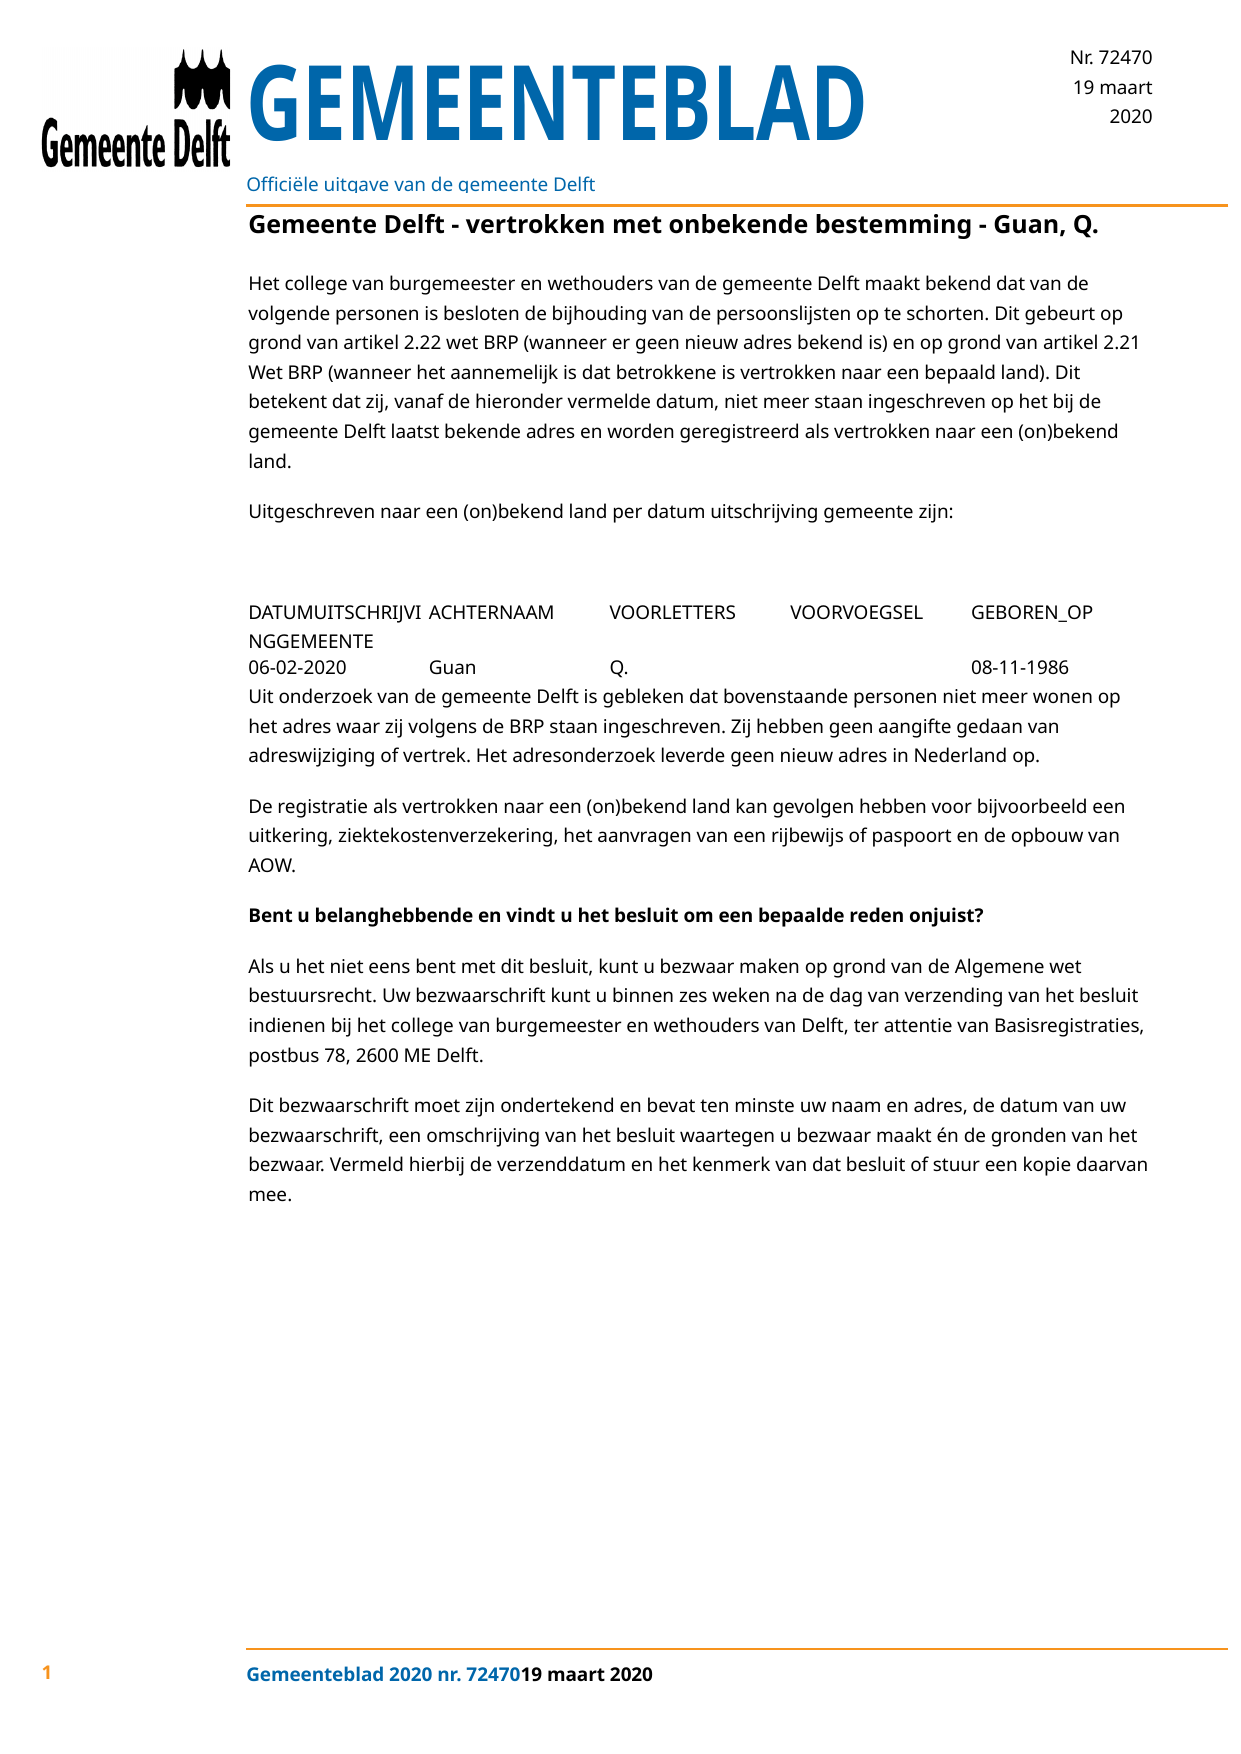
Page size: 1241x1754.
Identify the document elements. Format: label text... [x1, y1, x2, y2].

text Uit onderzoek van de gemeente Delft is gebleken dat bovenstaande personen niet meer wonen op het adres waar zij volgens de BRP staan ingeschreven. Zij hebben geen aangifte gedaan van adreswijziging of vertrek. Het adresonderzoek leverde geen nieuw adres in Nederland op. [248, 683, 1152, 768]
table_cell 06-02-2020 [248, 655, 429, 680]
table_header ACHTERNAAM [429, 599, 609, 654]
text De registratie als vertrokken naar een (on)bekend land kan gevolgen hebben voor bijvoorbeeld een uitkering, ziektekostenverzekering, het aanvragen van een rijbewijs of paspoort en de opbouw van AOW. [248, 793, 1152, 878]
table_cell [790, 655, 971, 680]
table_cell Guan [429, 655, 609, 680]
text Gemeente Delft - vertrokken met onbekende bestemming - Guan, Q. [248, 207, 1152, 241]
text Uitgeschreven naar een (on)bekend land per datum uitschrijving gemeente zijn: [248, 498, 1152, 524]
text Bent u belanghebbende en vindt u het besluit om een bepaalde reden onjuist? [248, 903, 1152, 928]
table_cell Q. [609, 655, 790, 680]
text Dit bezwaarschrift moet zijn ondertekend en bevat ten minste uw naam en adres, de datum van uw bezwaarschrift, een omschrijving van het besluit waartegen u bezwaar maakt én de gronden van het bezwaar. Vermeld hierbij de verzenddatum en het kenmerk van dat besluit of stuur een kopie daarvan mee. [248, 1092, 1152, 1207]
text Als u het niet eens bent met dit besluit, kunt u bezwaar maken op grond van de Algemene wet bestuursrecht. Uw bezwaarschrift kunt u binnen zes weken na de dag van verzending van het besluit indienen bij het college van burgemeester en wethouders van Delft, ter attentie van Basisregistraties, postbus 78, 2600 ME Delft. [248, 953, 1152, 1067]
table_header DATUMUITSCHRIJVINGGEMEENTE [248, 599, 429, 654]
text Het college van burgemeester en wethouders van de gemeente Delft maakt bekend dat van de volgende personen is besloten de bijhouding van de persoonslijsten op te schorten. Dit gebeurt op grond van artikel 2.22 wet BRP (wanneer er geen nieuw adres bekend is) en op grond van artikel 2.21 Wet BRP (wanneer het aannemelijk is dat betrokkene is vertrokken naar een bepaald land). Dit betekent dat zij, vanaf de hieronder vermelde datum, niet meer staan ingeschreven op het bij de gemeente Delft laatst bekende adres en worden geregistreerd als vertrokken naar een (on)bekend land. [248, 270, 1152, 473]
picture [41, 47, 231, 172]
table_header VOORLETTERS [609, 599, 790, 654]
table_header VOORVOEGSEL [790, 599, 971, 654]
table_header GEBOREN_OP [971, 599, 1152, 654]
table_cell 08-11-1986 [971, 655, 1152, 680]
